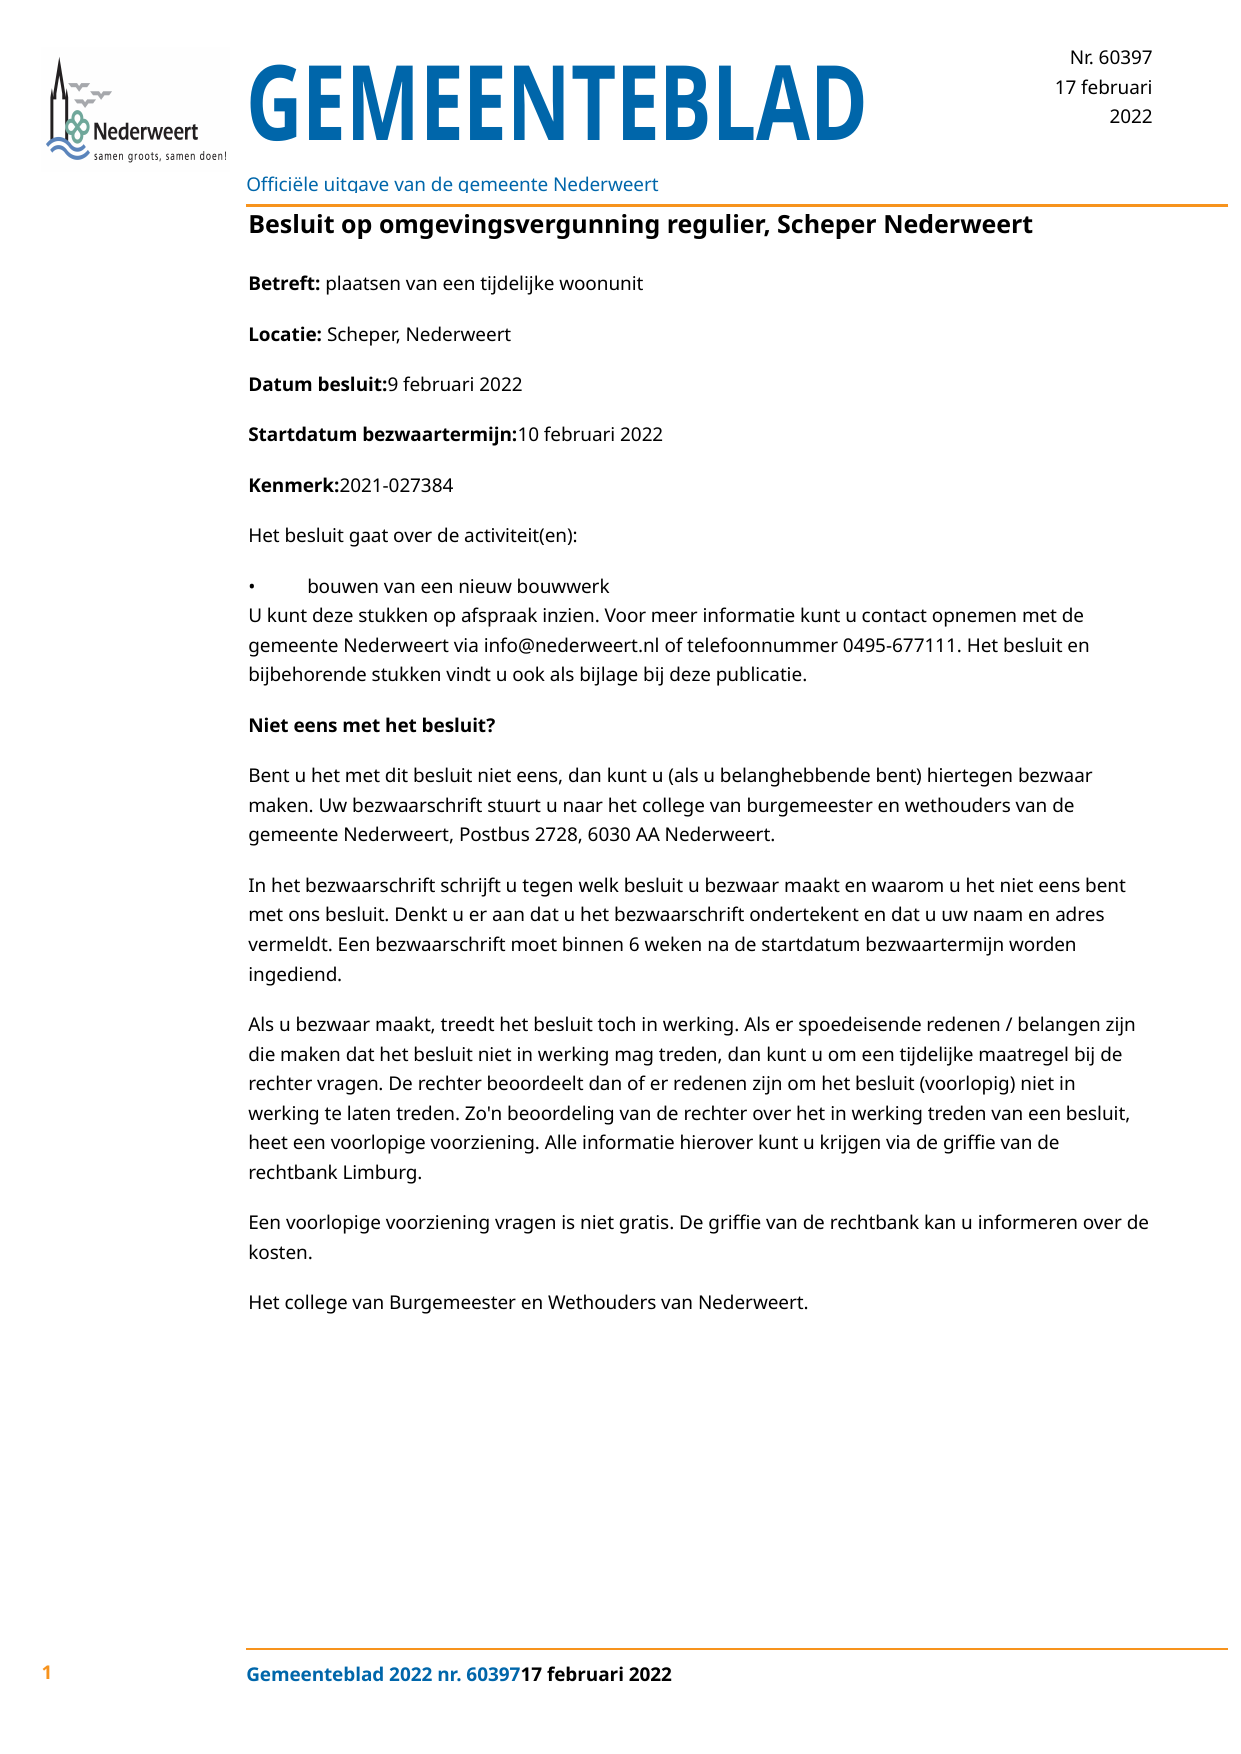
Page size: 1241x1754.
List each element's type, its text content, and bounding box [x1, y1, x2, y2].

text Een voorlopige voorziening vragen is niet gratis. De griffie van de rechtbank kan u informeren over de kosten. [248, 1209, 1152, 1265]
text Als u bezwaar maakt, treedt het besluit toch in werking. Als er spoedeisende redenen / belangen zijn die maken dat het besluit niet in werking mag treden, dan kunt u om een tijdelijke maatregel bij de rechter vragen. De rechter beoordeelt dan of er redenen zijn om het besluit (voorlopig) niet in werking te laten treden. Zo'n beoordeling van de rechter over het in werking treden van een besluit, heet een voorlopige voorziening. Alle informatie hierover kunt u krijgen via de griffie van de rechtbank Limburg. [248, 1011, 1152, 1185]
picture [41, 47, 231, 172]
text Besluit op omgevingsvergunning regulier, Scheper Nederweert [248, 207, 1152, 241]
text Het college van Burgemeester en Wethouders van Nederweert. [248, 1289, 1152, 1315]
text Het besluit gaat over de activiteit(en): [248, 522, 1152, 548]
text In het bezwaarschrift schrijft u tegen welk besluit u bezwaar maakt en waarom u het niet eens bent met ons besluit. Denkt u er aan dat u het bezwaarschrift ondertekent en dat u uw naam en adres vermeldt. Een bezwaarschrift moet binnen 6 weken na de startdatum bezwaartermijn worden ingediend. [248, 872, 1152, 986]
list bouwen van een nieuw bouwwerk [248, 573, 1152, 598]
text Niet eens met het besluit? [248, 712, 1152, 738]
text Bent u het met dit besluit niet eens, dan kunt u (als u belanghebbende bent) hiertegen bezwaar maken. Uw bezwaarschrift stuurt u naar het college van burgemeester en wethouders van de gemeente Nederweert, Postbus 2728, 6030 AA Nederweert. [248, 762, 1152, 847]
text U kunt deze stukken op afspraak inzien. Voor meer informatie kunt u contact opnemen met de gemeente Nederweert via info@nederweert.nl of telefoonnummer 0495-677111. Het besluit en bijbehorende stukken vindt u ook als bijlage bij deze publicatie. [248, 602, 1152, 687]
text Datum besluit:9 februari 2022 [248, 371, 1152, 397]
text Betreft: plaatsen van een tijdelijke woonunit [248, 270, 1152, 296]
text Kenmerk:2021-027384 [248, 472, 1152, 498]
text Locatie: Scheper, Nederweert [248, 321, 1152, 346]
text Startdatum bezwaartermijn:10 februari 2022 [248, 422, 1152, 447]
